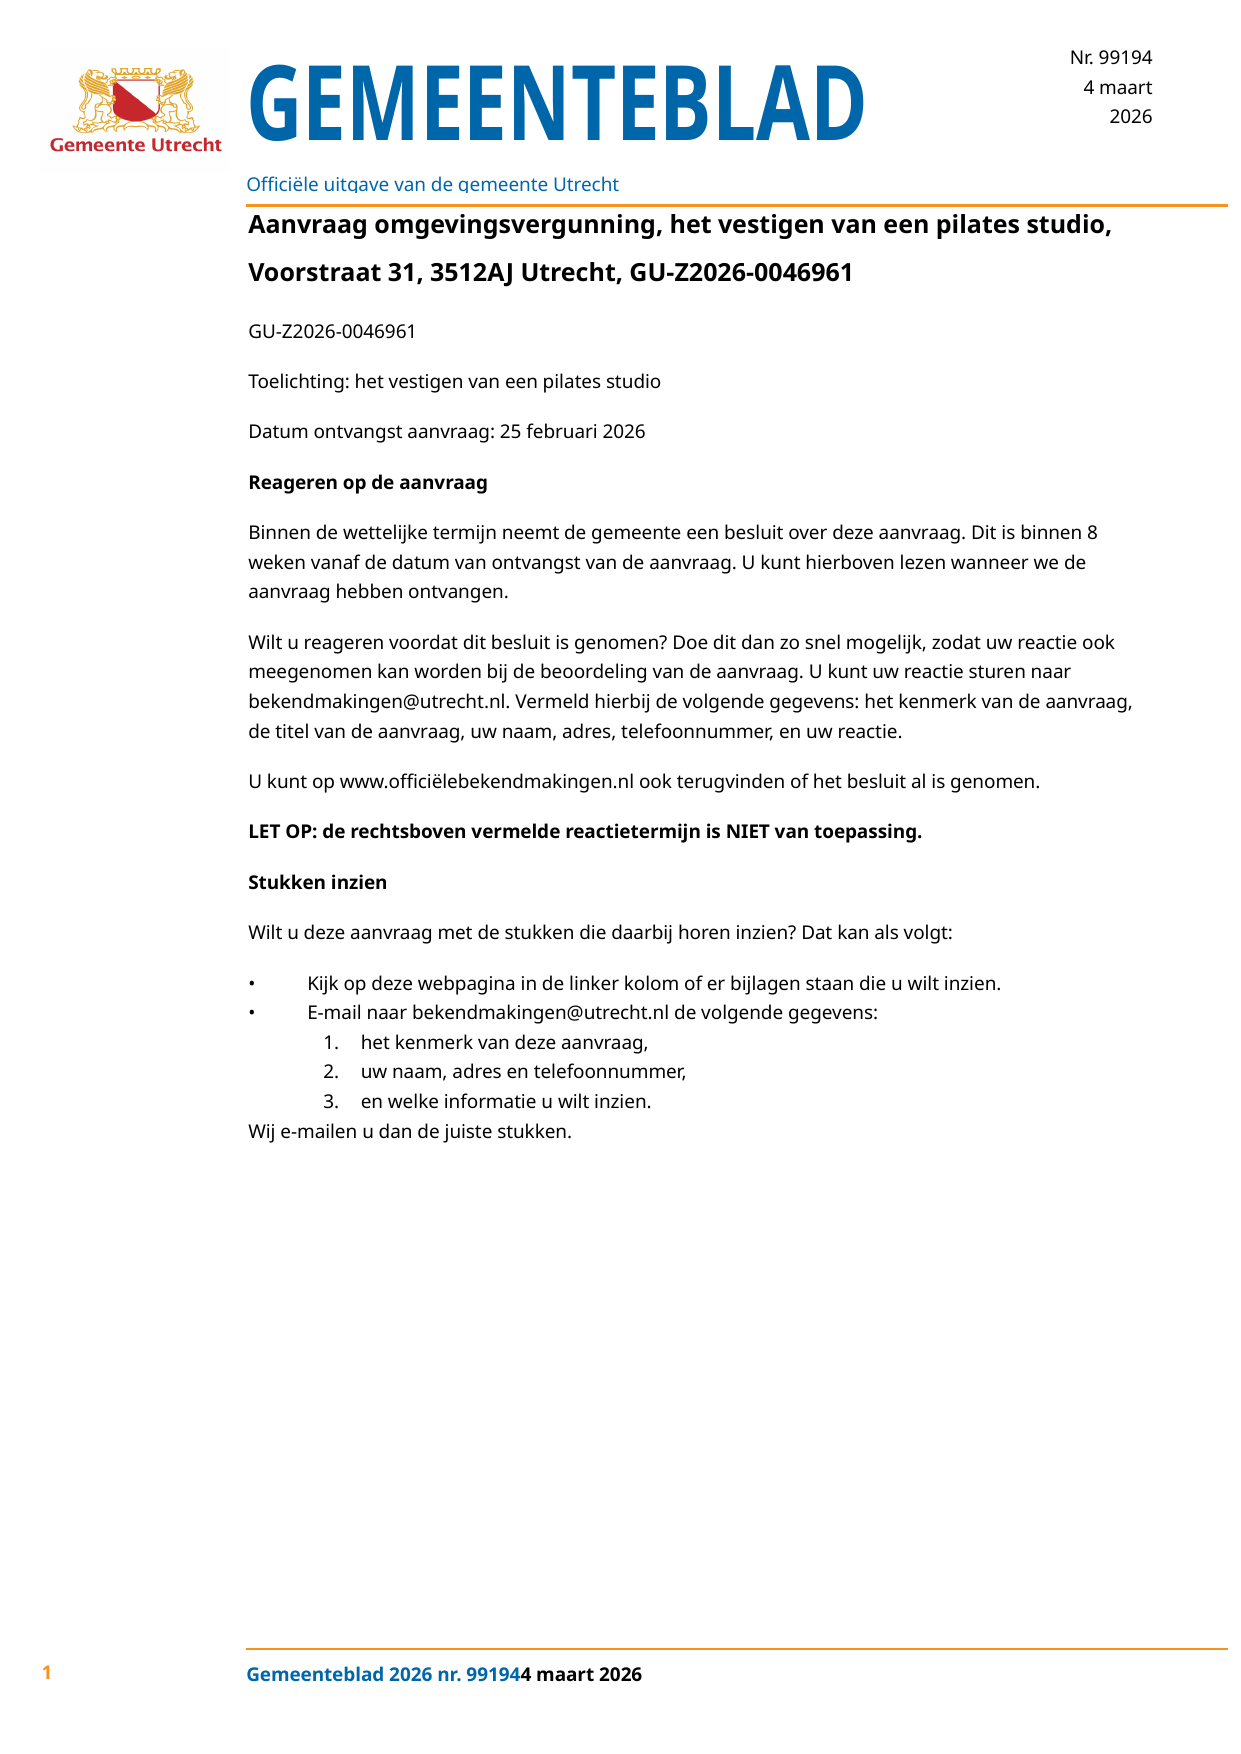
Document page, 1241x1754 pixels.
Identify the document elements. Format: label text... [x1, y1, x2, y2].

text Wij e-mailen u dan de juiste stukken. [248, 1118, 1152, 1144]
list uw naam, adres en telefoonnummer, [323, 1059, 1152, 1084]
text Stukken inzien [248, 869, 1152, 895]
list Kijk op deze webpagina in de linker kolom of er bijlagen staan die u wilt inzien. [248, 970, 1152, 996]
text Wilt u deze aanvraag met de stukken die daarbij horen inzien? Dat kan als volgt: [248, 919, 1152, 945]
text Reageren op de aanvraag [248, 469, 1152, 495]
list het kenmerk van deze aanvraag, [323, 1029, 1152, 1055]
text Binnen de wettelijke termijn neemt de gemeente een besluit over deze aanvraag. Dit is binnen 8 weken vanaf de datum van ontvangst van de aanvraag. U kunt hierboven lezen wanneer we de aanvraag hebben ontvangen. [248, 519, 1152, 604]
text GU-Z2026-0046961 [248, 318, 1152, 344]
text Datum ontvangst aanvraag: 25 februari 2026 [248, 419, 1152, 444]
text Aanvraag omgevingsvergunning, het vestigen van een pilates studio, Voorstraat 31, 3512AJ Utrecht, GU-Z2026-0046961 [248, 207, 1152, 288]
text LET OP: de rechtsboven vermelde reactietermijn is NIET van toepassing. [248, 819, 1152, 844]
picture [41, 47, 231, 172]
text U kunt op www.officiëlebekendmakingen.nl ook terugvinden of het besluit al is genomen. [248, 768, 1152, 794]
text Toelichting: het vestigen van een pilates studio [248, 368, 1152, 394]
list en welke informatie u wilt inzien. [323, 1088, 1152, 1114]
list E-mail naar bekendmakingen@utrecht.nl de volgende gegevens: [248, 999, 1152, 1025]
text Wilt u reageren voordat dit besluit is genomen? Doe dit dan zo snel mogelijk, zodat uw reactie ook meegenomen kan worden bij de beoordeling van de aanvraag. U kunt uw reactie sturen naar bekendmakingen@utrecht.nl. Vermeld hierbij de volgende gegevens: het kenmerk van de aanvraag, de titel van de aanvraag, uw naam, adres, telefoonnummer, en uw reactie. [248, 629, 1152, 744]
